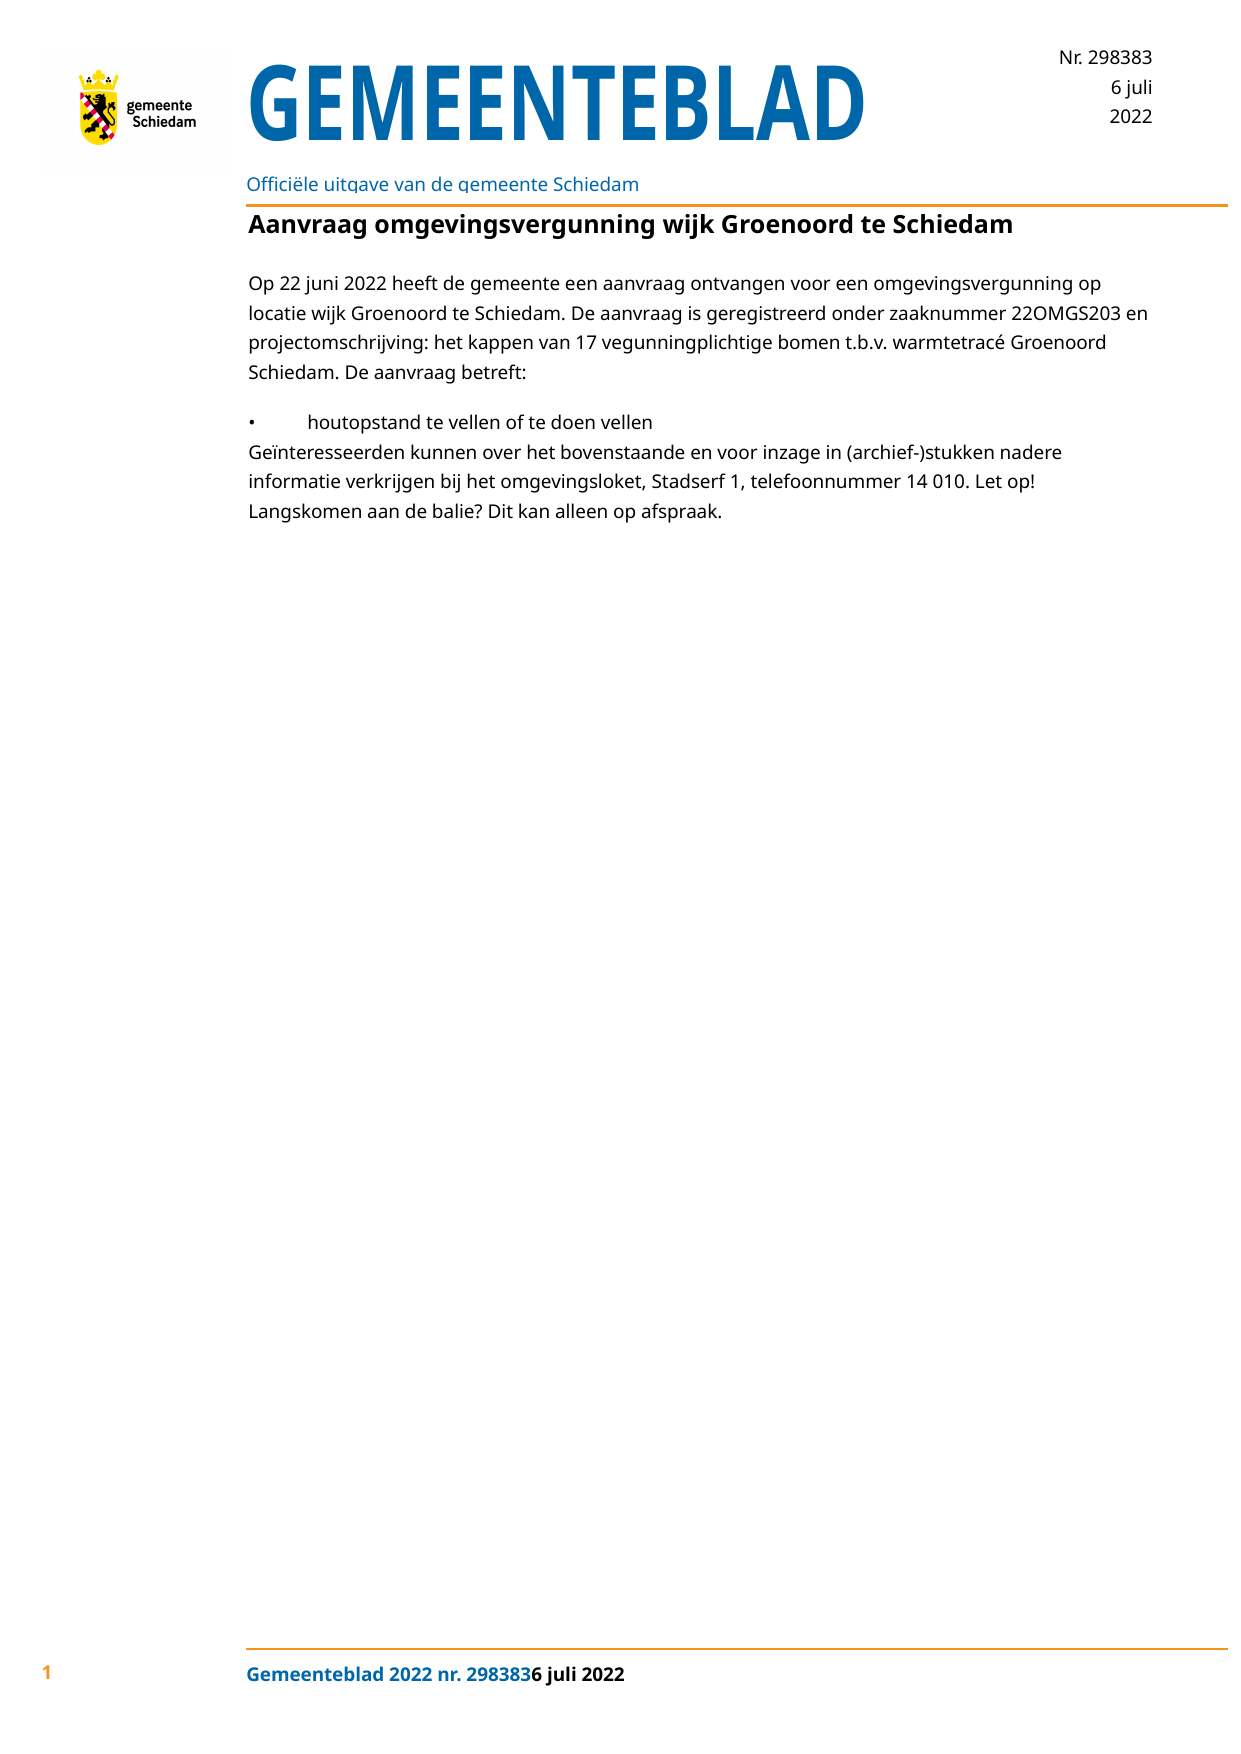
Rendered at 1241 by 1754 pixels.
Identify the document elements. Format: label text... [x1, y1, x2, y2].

list houtopstand te vellen of te doen vellen [248, 409, 1152, 435]
text Geïnteresseerden kunnen over het bovenstaande en voor inzage in (archief-)stukken nadere informatie verkrijgen bij het omgevingsloket, Stadserf 1, telefoonnummer 14 010. Let op! Langskomen aan de balie? Dit kan alleen op afspraak. [248, 439, 1152, 524]
picture [41, 47, 231, 172]
text Aanvraag omgevingsvergunning wijk Groenoord te Schiedam [248, 207, 1152, 241]
text Op 22 juni 2022 heeft de gemeente een aanvraag ontvangen voor een omgevingsvergunning op locatie wijk Groenoord te Schiedam. De aanvraag is geregistreerd onder zaaknummer 22OMGS203 en projectomschrijving: het kappen van 17 vegunningplichtige bomen t.b.v. warmtetracé Groenoord Schiedam. De aanvraag betreft: [248, 270, 1152, 385]
